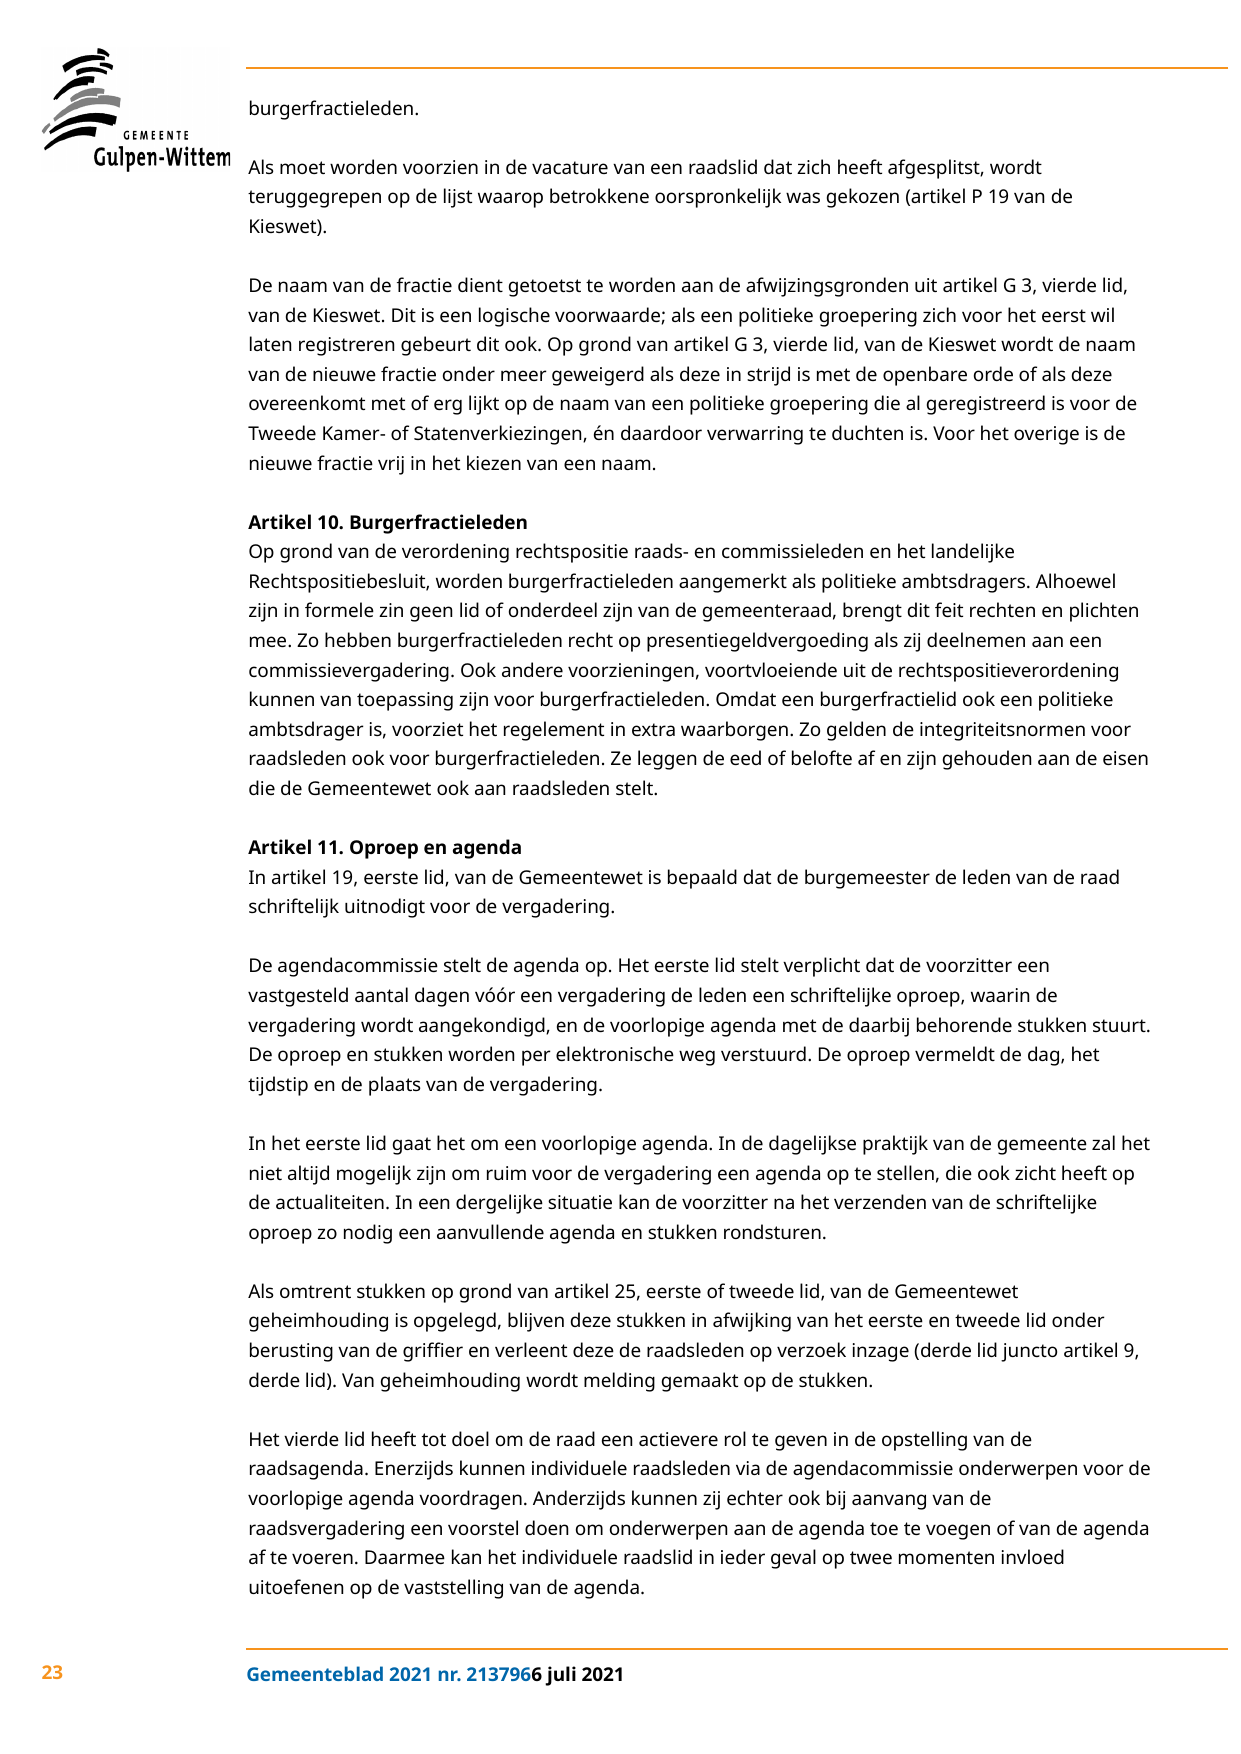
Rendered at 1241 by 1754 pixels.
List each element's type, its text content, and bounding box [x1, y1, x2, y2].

text De naam van de fractie dient getoetst te worden aan de afwijzingsgronden uit artikel G 3, vierde lid, van de Kieswet. Dit is een logische voorwaarde; als een politieke groepering zich voor het eerst wil laten registreren gebeurt dit ook. Op grond van artikel G 3, vierde lid, van de Kieswet wordt de naam van de nieuwe fractie onder meer geweigerd als deze in strijd is met de openbare orde of als deze overeenkomt met of erg lijkt op de naam van een politieke groepering die al geregistreerd is voor de Tweede Kamer- of Statenverkiezingen, én daardoor verwarring te duchten is. Voor het overige is de nieuwe fractie vrij in het kiezen van een naam. [248, 272, 1152, 476]
text In het eerste lid gaat het om een voorlopige agenda. In de dagelijkse praktijk van de gemeente zal het niet altijd mogelijk zijn om ruim voor de vergadering een agenda op te stellen, die ook zicht heeft op de actualiteiten. In een dergelijke situatie kan de voorzitter na het verzenden van de schriftelijke oproep zo nodig een aanvullende agenda en stukken rondsturen. [248, 1130, 1152, 1245]
text In artikel 19, eerste lid, van de Gemeentewet is bepaald dat de burgemeester de leden van de raad schriftelijk uitnodigt voor de vergadering. [248, 864, 1152, 919]
text Als omtrent stukken op grond van artikel 25, eerste of tweede lid, van de Gemeentewet geheimhouding is opgelegd, blijven deze stukken in afwijking van het eerste en tweede lid onder berusting van de griffier en verleent deze de raadsleden op verzoek inzage (derde lid juncto artikel 9, derde lid). Van geheimhouding wordt melding gemaakt op de stukken. [248, 1278, 1152, 1393]
text Artikel 11. Oproep en agenda [248, 834, 1152, 860]
text Als moet worden voorzien in de vacature van een raadslid dat zich heeft afgesplitst, wordt teruggegrepen op de lijst waarop betrokkene oorspronkelijk was gekozen (artikel P 19 van de Kieswet). [248, 154, 1152, 239]
text Op grond van de verordening rechtspositie raads- en commissieleden en het landelijke Rechtspositiebesluit, worden burgerfractieleden aangemerkt als politieke ambtsdragers. Alhoewel zijn in formele zin geen lid of onderdeel zijn van de gemeenteraad, brengt dit feit rechten en plichten mee. Zo hebben burgerfractieleden recht op presentiegeldvergoeding als zij deelnemen aan een commissievergadering. Ook andere voorzieningen, voortvloeiende uit de rechtspositieverordening kunnen van toepassing zijn voor burgerfractieleden. Omdat een burgerfractielid ook een politieke ambtsdrager is, voorziet het regelement in extra waarborgen. Zo gelden de integriteitsnormen voor raadsleden ook voor burgerfractieleden. Ze leggen de eed of belofte af en zijn gehouden aan de eisen die de Gemeentewet ook aan raadsleden stelt. [248, 538, 1152, 801]
picture [41, 47, 231, 172]
text Het vierde lid heeft tot doel om de raad een actievere rol te geven in de opstelling van de raadsagenda. Enerzijds kunnen individuele raadsleden via de agendacommissie onderwerpen voor de voorlopige agenda voordragen. Anderzijds kunnen zij echter ook bij aanvang van de raadsvergadering een voorstel doen om onderwerpen aan de agenda toe te voegen of van de agenda af te voeren. Daarmee kan het individuele raadslid in ieder geval op twee momenten invloed uitoefenen op de vaststelling van de agenda. [248, 1426, 1152, 1600]
text De agendacommissie stelt de agenda op. Het eerste lid stelt verplicht dat de voorzitter een vastgesteld aantal dagen vóór een vergadering de leden een schriftelijke oproep, waarin de vergadering wordt aangekondigd, en de voorlopige agenda met de daarbij behorende stukken stuurt. De oproep en stukken worden per elektronische weg verstuurd. De oproep vermeldt de dag, het tijdstip en de plaats van de vergadering. [248, 953, 1152, 1097]
text Artikel 10. Burgerfractieleden [248, 509, 1152, 535]
text burgerfractieleden. [248, 95, 1152, 121]
